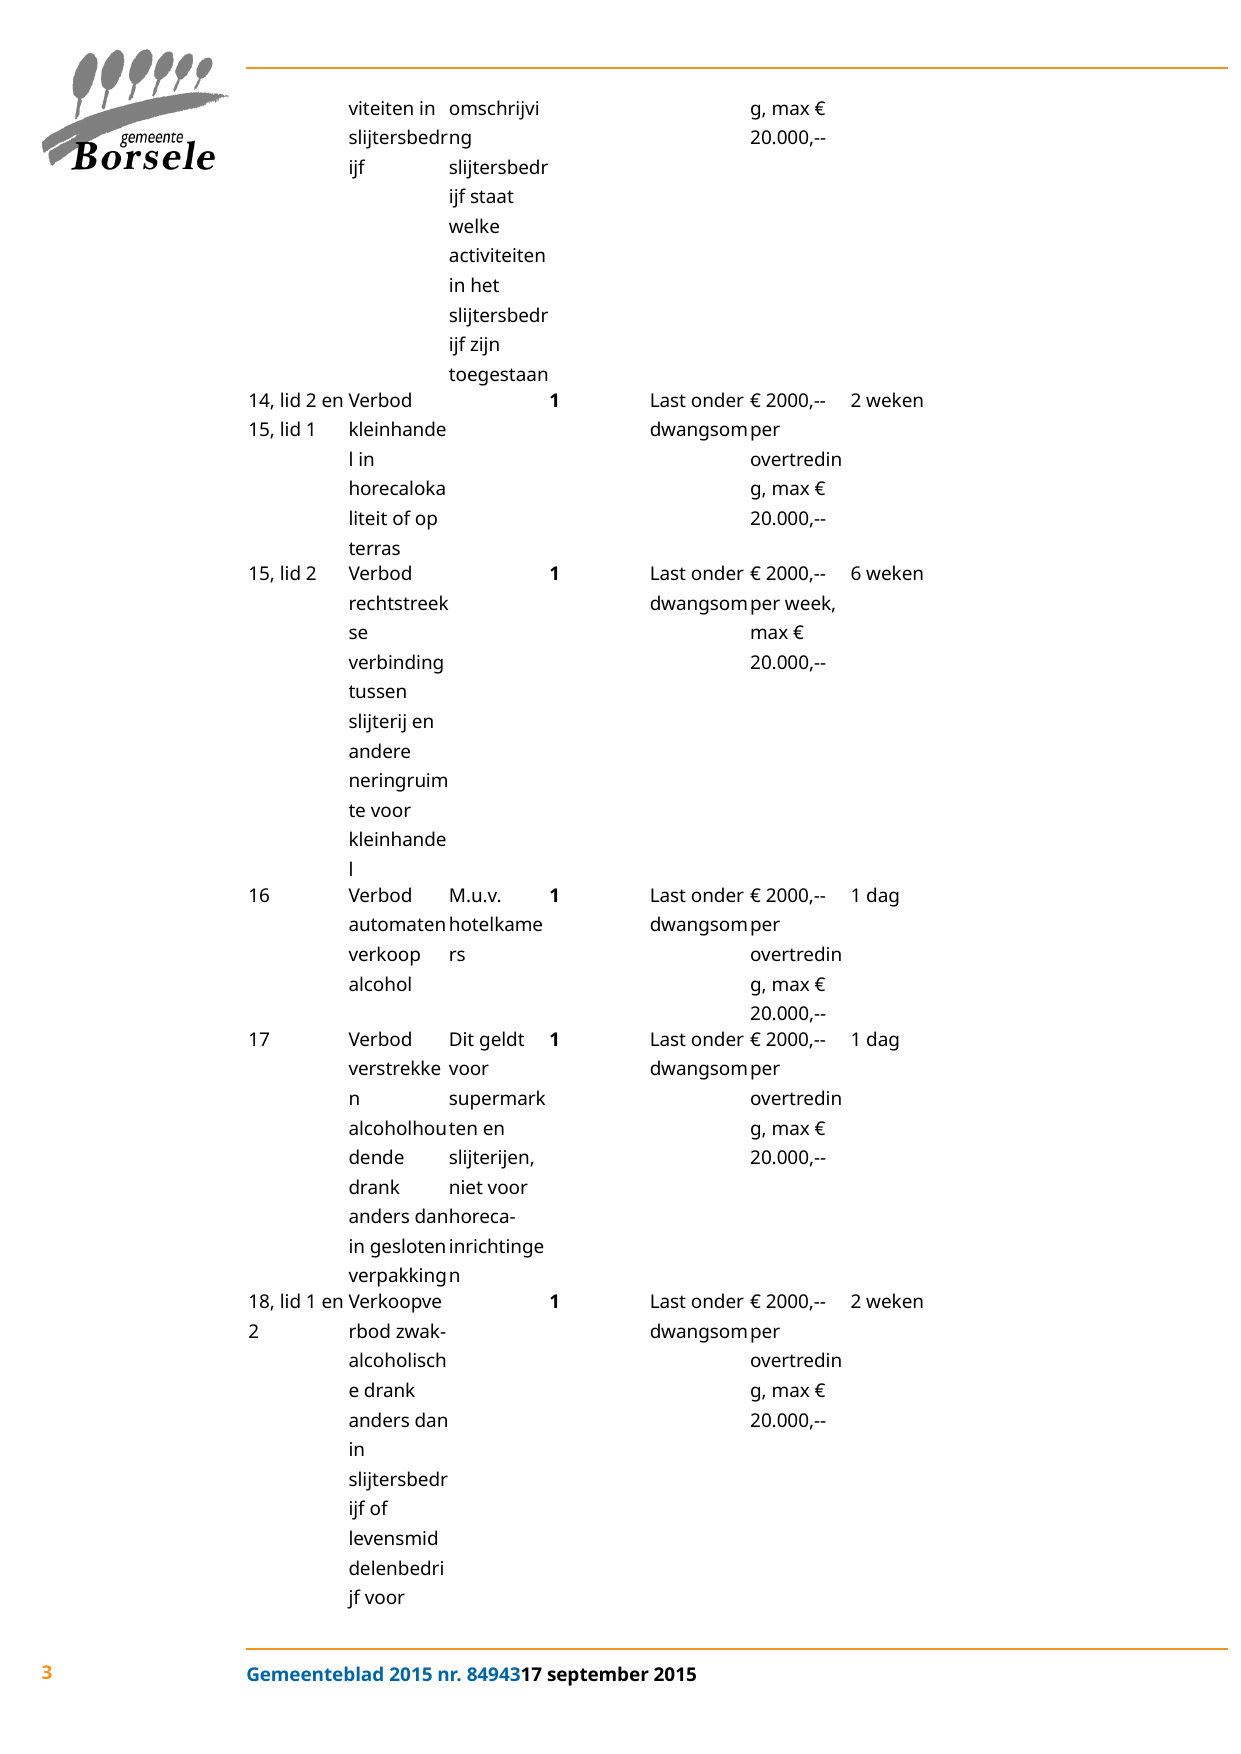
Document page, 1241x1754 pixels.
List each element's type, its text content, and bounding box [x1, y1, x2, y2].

table_cell Last onder dwangsom [650, 560, 750, 882]
table_cell [650, 95, 750, 387]
table_cell 2 weken [850, 387, 951, 560]
table_cell 14, lid 2 en 15, lid 1 [248, 387, 348, 560]
table_cell Dit geldt voor supermarkten en slijterijen, niet voor horeca-inrichtingen [449, 1026, 549, 1288]
table_cell [1051, 560, 1152, 882]
table_cell [449, 387, 549, 560]
picture [41, 47, 231, 172]
table_cell omschrijving slijtersbedrijf staat welke activiteiten in het slijtersbedrijf zijn toegestaan [449, 95, 549, 387]
table_cell 1 dag [850, 882, 951, 1026]
table_cell Verbod automatenverkoop alcohol [348, 882, 449, 1026]
table_cell 6 weken [850, 560, 951, 882]
table_cell [1051, 882, 1152, 1026]
table_cell [850, 95, 951, 387]
table_cell 1 [549, 560, 649, 882]
table_cell [951, 560, 1051, 882]
table_cell Last onder dwangsom [650, 1289, 750, 1610]
table_cell 17 [248, 1026, 348, 1288]
table_cell € 2000,-- per overtreding, max € 20.000,-- [750, 387, 850, 560]
table_cell [1051, 1026, 1152, 1288]
table_cell 1 dag [850, 1026, 951, 1288]
table_cell Last onder dwangsom [650, 387, 750, 560]
table_cell viteiten in slijtersbedrijf [348, 95, 449, 387]
table_cell 2 weken [850, 1289, 951, 1610]
table_cell [951, 882, 1051, 1026]
table_cell Verbod kleinhandel in horecalokaliteit of op terras [348, 387, 449, 560]
table_cell € 2000,-- per week, max € 20.000,-- [750, 560, 850, 882]
table_cell [248, 95, 348, 387]
table_cell € 2000,-- per overtreding, max € 20.000,-- [750, 882, 850, 1026]
table_cell [449, 1289, 549, 1610]
table_cell [951, 95, 1051, 387]
table_cell € 2000,-- per overtreding, max € 20.000,-- [750, 1026, 850, 1288]
table_cell 1 [549, 1026, 649, 1288]
table_cell 1 [549, 1289, 649, 1610]
table_cell [951, 1289, 1051, 1610]
table_cell 18, lid 1 en 2 [248, 1289, 348, 1610]
table_cell [1051, 387, 1152, 560]
table_cell 15, lid 2 [248, 560, 348, 882]
table_cell [951, 1026, 1051, 1288]
table_cell Last onder dwangsom [650, 882, 750, 1026]
table_cell Verbod verstrekken alcoholhoudende drank anders dan in gesloten verpakking [348, 1026, 449, 1288]
table_cell [449, 560, 549, 882]
table_cell M.u.v. hotelkamers [449, 882, 549, 1026]
table_cell 1 [549, 882, 649, 1026]
table_cell 1 [549, 387, 649, 560]
table_cell Last onder dwangsom [650, 1026, 750, 1288]
table_cell € 2000,-- per overtreding, max € 20.000,-- [750, 1289, 850, 1610]
table_cell g, max € 20.000,-- [750, 95, 850, 387]
table_cell 16 [248, 882, 348, 1026]
table_cell Verkoopverbod zwak-alcoholische drank anders dan in slijtersbedrijf of levensmiddelenbedrijf voor [348, 1289, 449, 1610]
table_cell [549, 95, 649, 387]
table_cell Verbod rechtstreekse verbinding tussen slijterij en andere neringruimte voor kleinhandel [348, 560, 449, 882]
table_cell [1051, 95, 1152, 387]
table_cell [1051, 1289, 1152, 1610]
table_cell [951, 387, 1051, 560]
